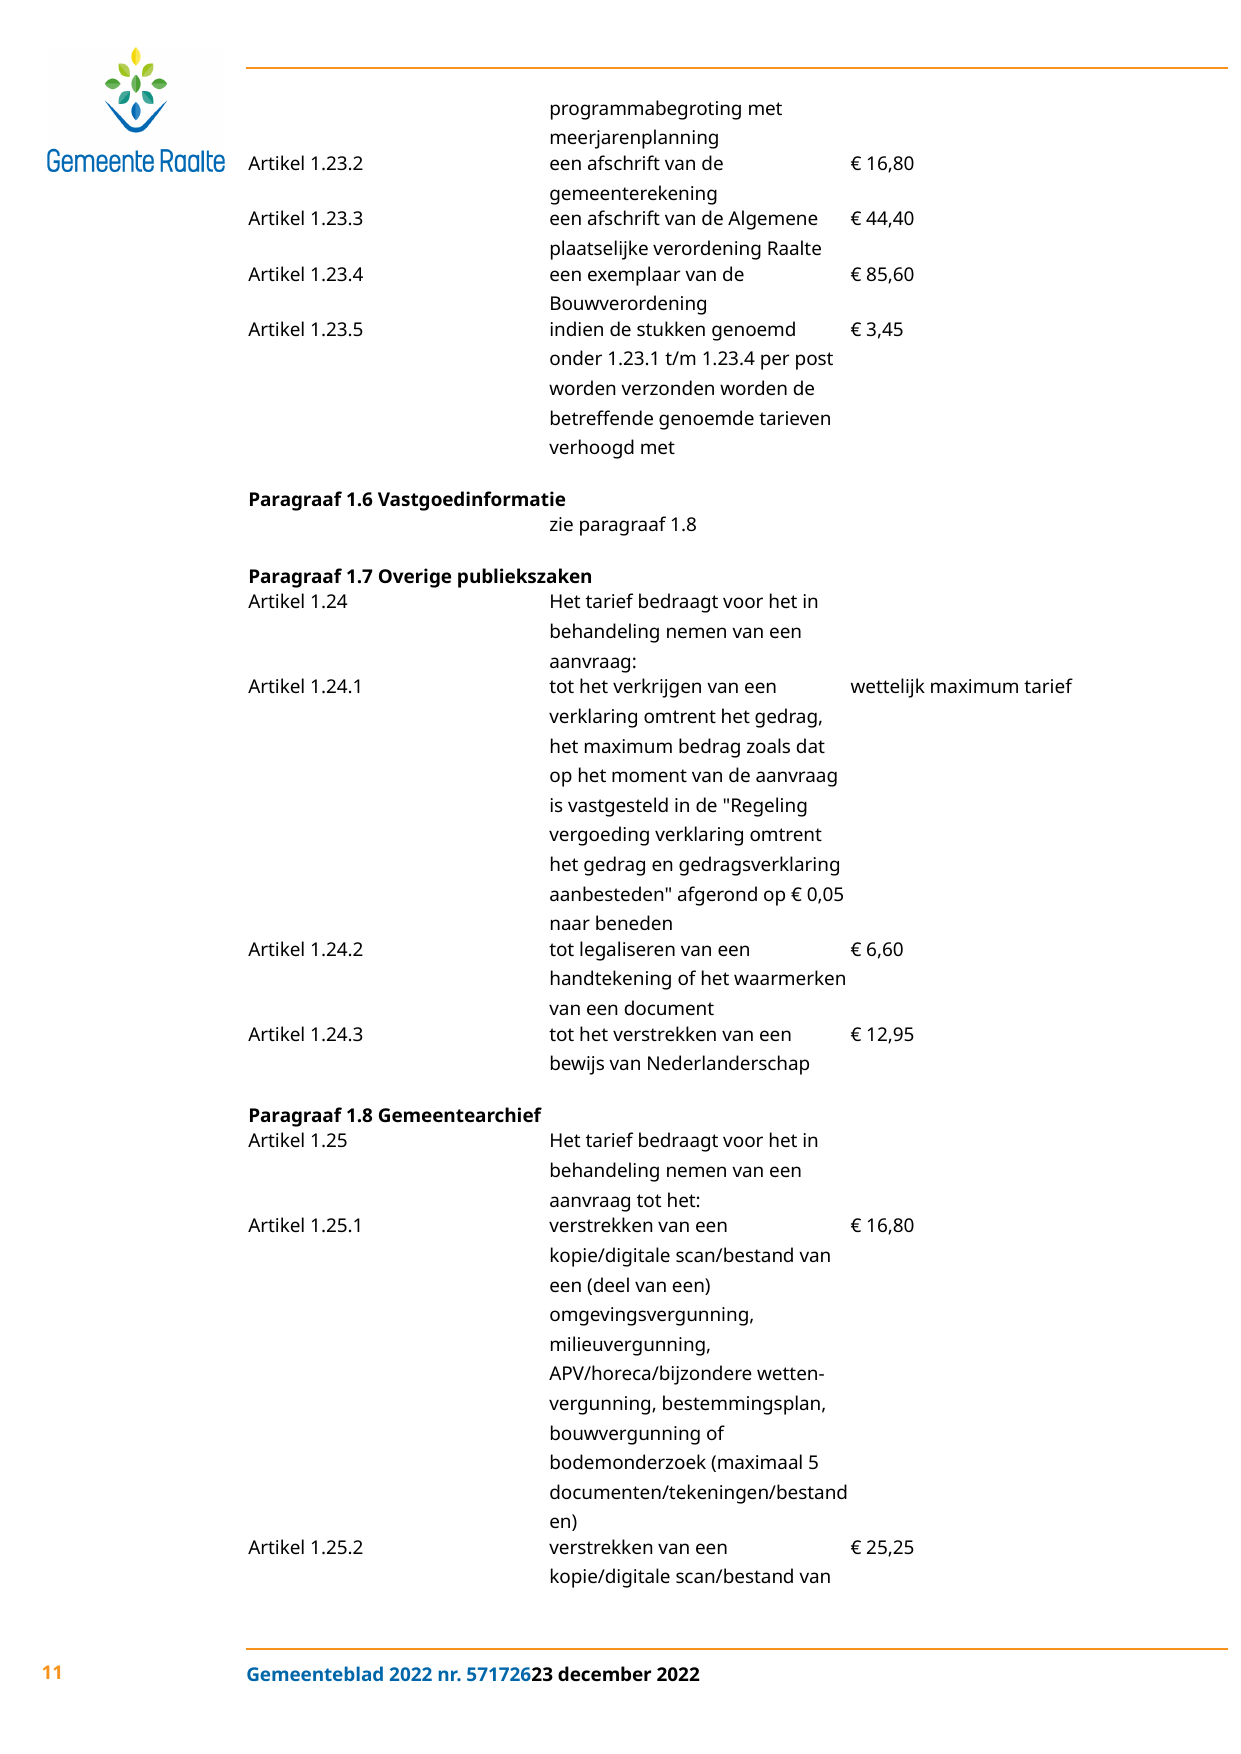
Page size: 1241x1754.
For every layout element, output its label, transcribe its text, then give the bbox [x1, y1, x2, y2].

table_cell € 44,40 [850, 205, 1152, 261]
table_cell verstrekken van een kopie/digitale scan/bestand van een (deel van een) omgevingsvergunning, milieuvergunning, APV/horeca/bijzondere wetten-vergunning, bestemmingsplan, bouwvergunning of bodemonderzoek (maximaal 5 documenten/tekeningen/bestanden) [549, 1213, 850, 1534]
table_cell een afschrift van de gemeenterekening [549, 150, 850, 205]
table_cell Artikel 1.23.3 [248, 205, 549, 261]
table_cell [850, 1076, 1152, 1102]
table_cell [549, 537, 850, 563]
table_cell [549, 460, 850, 486]
table_cell wettelijk maximum tarief [850, 674, 1152, 936]
picture [41, 47, 231, 172]
table_cell [248, 1076, 549, 1102]
table_cell € 12,95 [850, 1021, 1152, 1076]
table_cell Artikel 1.23.5 [248, 316, 549, 460]
table_cell Artikel 1.25.1 [248, 1213, 549, 1534]
table_cell Artikel 1.23.2 [248, 150, 549, 205]
table_cell [850, 1102, 1152, 1128]
table_cell [248, 512, 549, 537]
table_cell [850, 1128, 1152, 1213]
table_cell [850, 95, 1152, 150]
table_cell [850, 460, 1152, 486]
table_cell € 25,25 [850, 1534, 1152, 1589]
table_cell [850, 589, 1152, 674]
table_cell [549, 1076, 850, 1102]
table_cell Het tarief bedraagt voor het in behandeling nemen van een aanvraag: [549, 589, 850, 674]
table_cell programmabegroting met meerjarenplanning [549, 95, 850, 150]
table_cell Paragraaf 1.8 Gemeentearchief [248, 1102, 850, 1128]
table_cell Artikel 1.24.1 [248, 674, 549, 936]
table_cell een exemplaar van de Bouwverordening [549, 261, 850, 316]
table_cell [850, 563, 1152, 589]
table_cell [248, 95, 549, 150]
table_cell € 16,80 [850, 150, 1152, 205]
table_cell Het tarief bedraagt voor het in behandeling nemen van een aanvraag tot het: [549, 1128, 850, 1213]
table_cell Paragraaf 1.7 Overige publiekszaken [248, 563, 850, 589]
table_cell € 85,60 [850, 261, 1152, 316]
table_cell € 3,45 [850, 316, 1152, 460]
table_cell [850, 512, 1152, 537]
table_cell Paragraaf 1.6 Vastgoedinformatie [248, 486, 850, 512]
table_cell indien de stukken genoemd onder 1.23.1 t/m 1.23.4 per post worden verzonden worden de betreffende genoemde tarieven verhoogd met [549, 316, 850, 460]
table_cell € 16,80 [850, 1213, 1152, 1534]
table_cell € 6,60 [850, 936, 1152, 1021]
table_cell zie paragraaf 1.8 [549, 512, 850, 537]
table_cell [850, 486, 1152, 512]
table_cell [850, 537, 1152, 563]
table_cell verstrekken van een kopie/digitale scan/bestand van [549, 1534, 850, 1589]
table_cell Artikel 1.25.2 [248, 1534, 549, 1589]
table_cell tot het verstrekken van een bewijs van Nederlanderschap [549, 1021, 850, 1076]
table_cell een afschrift van de Algemene plaatselijke verordening Raalte [549, 205, 850, 261]
table_cell [248, 460, 549, 486]
table_cell Artikel 1.24.3 [248, 1021, 549, 1076]
table_cell Artikel 1.24.2 [248, 936, 549, 1021]
table_cell Artikel 1.23.4 [248, 261, 549, 316]
table_cell [248, 537, 549, 563]
table_cell Artikel 1.24 [248, 589, 549, 674]
table_cell tot legaliseren van een handtekening of het waarmerken van een document [549, 936, 850, 1021]
table_cell tot het verkrijgen van een verklaring omtrent het gedrag, het maximum bedrag zoals dat op het moment van de aanvraag is vastgesteld in de "Regeling vergoeding verklaring omtrent het gedrag en gedragsverklaring aanbesteden" afgerond op € 0,05 naar beneden [549, 674, 850, 936]
table_cell Artikel 1.25 [248, 1128, 549, 1213]
